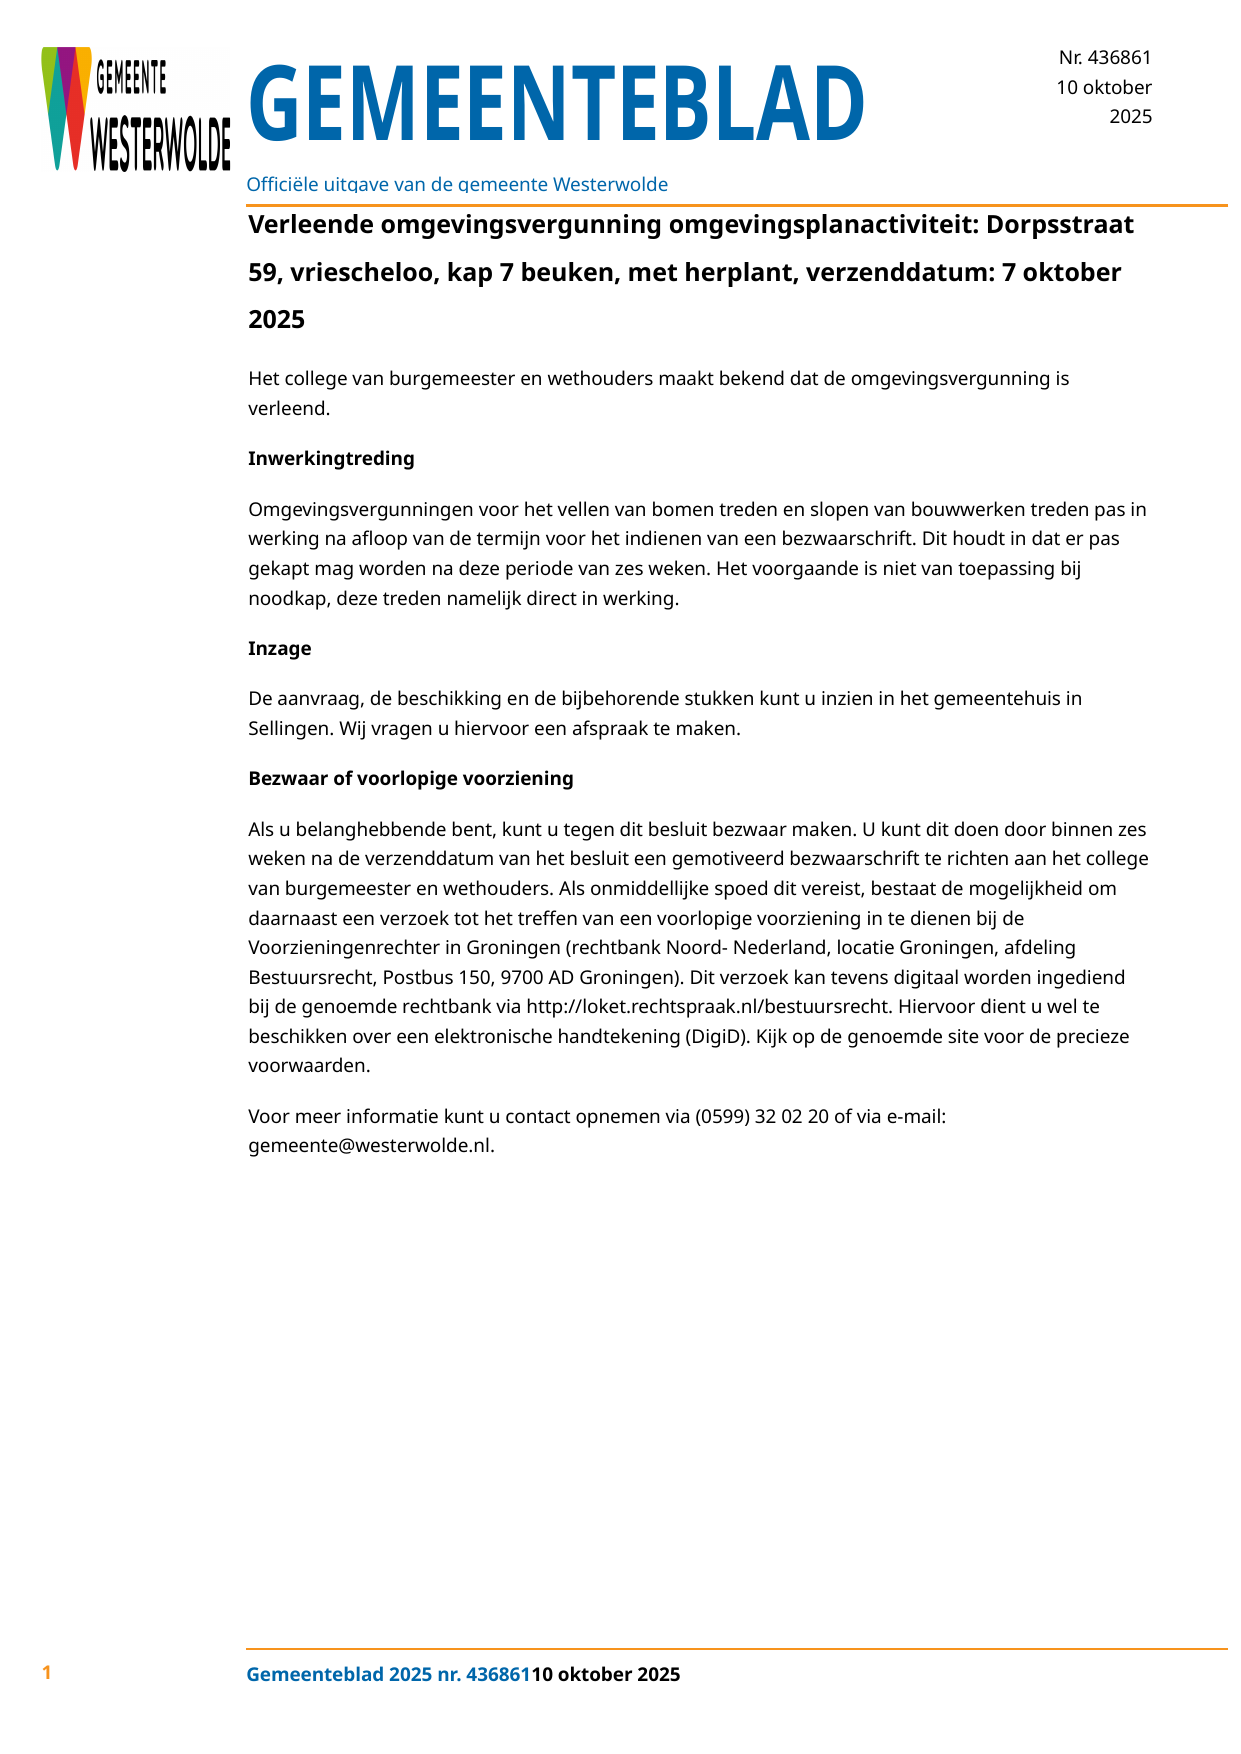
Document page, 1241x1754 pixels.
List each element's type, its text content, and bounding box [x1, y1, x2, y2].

text Omgevingsvergunningen voor het vellen van bomen treden en slopen van bouwwerken treden pas in werking na afloop van de termijn voor het indienen van een bezwaarschrift. Dit houdt in dat er pas gekapt mag worden na deze periode van zes weken. Het voorgaande is niet van toepassing bij noodkap, deze treden namelijk direct in werking. [248, 496, 1152, 610]
text De aanvraag, de beschikking en de bijbehorende stukken kunt u inzien in het gemeentehuis in Sellingen. Wij vragen u hiervoor een afspraak te maken. [248, 686, 1152, 741]
text Het college van burgemeester en wethouders maakt bekend dat de omgevingsvergunning is verleend. [248, 366, 1152, 421]
text Verleende omgevingsvergunning omgevingsplanactiviteit: Dorpsstraat 59, vriescheloo, kap 7 beuken, met herplant, verzenddatum: 7 oktober 2025 [248, 207, 1152, 336]
text Als u belanghebbende bent, kunt u tegen dit besluit bezwaar maken. U kunt dit doen door binnen zes weken na de verzenddatum van het besluit een gemotiveerd bezwaarschrift te richten aan het college van burgemeester en wethouders. Als onmiddellijke spoed dit vereist, bestaat de mogelijkheid om daarnaast een verzoek tot het treffen van een voorlopige voorziening in te dienen bij de Voorzieningenrechter in Groningen (rechtbank Noord- Nederland, locatie Groningen, afdeling Bestuursrecht, Postbus 150, 9700 AD Groningen). Dit verzoek kan tevens digitaal worden ingediend bij de genoemde rechtbank via http://loket.rechtspraak.nl/bestuursrecht. Hiervoor dient u wel te beschikken over een elektronische handtekening (DigiD). Kijk op de genoemde site voor de precieze voorwaarden. [248, 816, 1152, 1078]
picture [41, 47, 231, 172]
text Bezwaar of voorlopige voorziening [248, 766, 1152, 791]
text Inwerkingtreding [248, 446, 1152, 471]
text Inzage [248, 635, 1152, 661]
text Voor meer informatie kunt u contact opnemen via (0599) 32 02 20 of via e-mail: gemeente@westerwolde.nl. [248, 1103, 1152, 1158]
